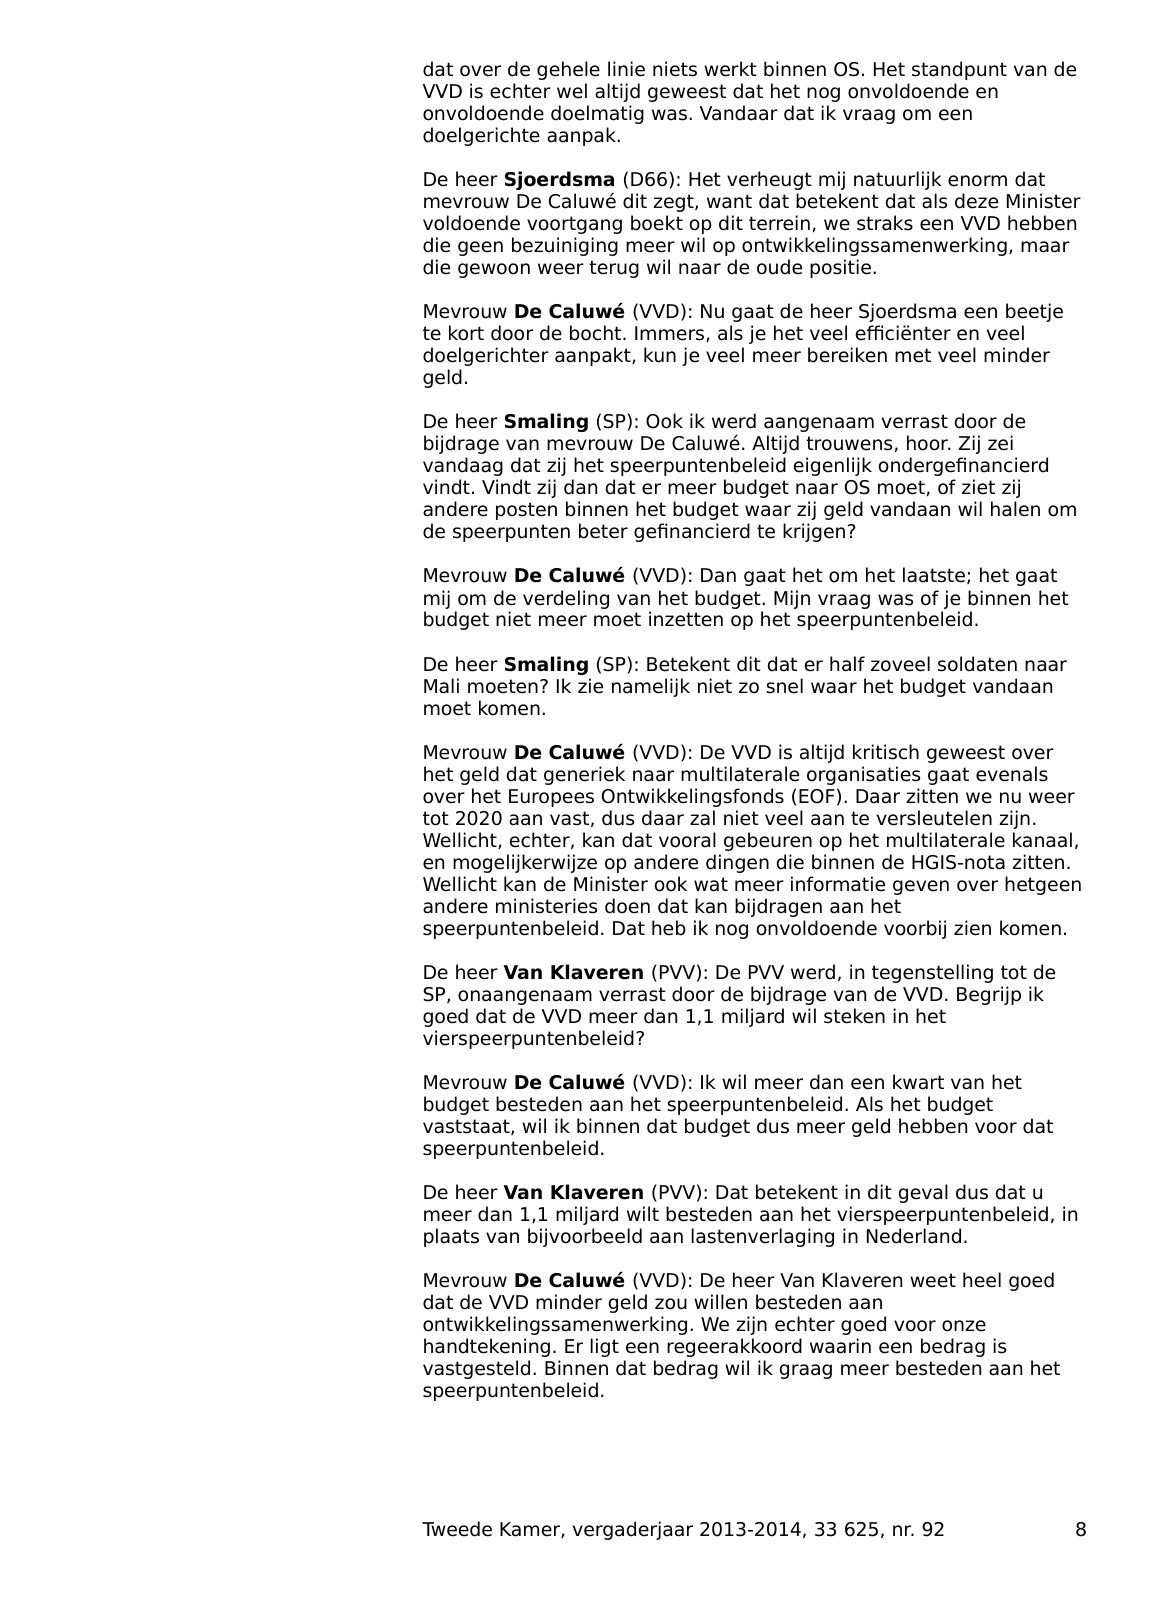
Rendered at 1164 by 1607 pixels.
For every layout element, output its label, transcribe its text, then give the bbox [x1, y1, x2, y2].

text De heer Van Klaveren (PVV): De PVV werd, in tegenstelling tot de SP, onaangenaam verrast door de bijdrage van de VVD. Begrijp ik goed dat de VVD meer dan 1,1 miljard wil steken in het vierspeerpuntenbeleid? [422, 962, 1087, 1049]
text Mevrouw De Caluwé (VVD): De VVD is altijd kritisch geweest over het geld dat generiek naar multilaterale organisaties gaat evenals over het Europees Ontwikkelingsfonds (EOF). Daar zitten we nu weer tot 2020 aan vast, dus daar zal niet veel aan te versleutelen zijn. Wellicht, echter, kan dat vooral gebeuren op het multilaterale kanaal, en mogelijkerwijze op andere dingen die binnen de HGIS-nota zitten. Wellicht kan de Minister ook wat meer informatie geven over hetgeen andere ministeries doen dat kan bijdragen aan het speerpuntenbeleid. Dat heb ik nog onvoldoende voorbij zien komen. [422, 742, 1087, 939]
text De heer Van Klaveren (PVV): Dat betekent in dit geval dus dat u meer dan 1,1 miljard wilt besteden aan het vierspeerpuntenbeleid, in plaats van bijvoorbeeld aan lastenverlaging in Nederland. [422, 1182, 1087, 1248]
text De heer Sjoerdsma (D66): Het verheugt mij natuurlijk enorm dat mevrouw De Caluwé dit zegt, want dat betekent dat als deze Minister voldoende voortgang boekt op dit terrein, we straks een VVD hebben die geen bezuiniging meer wil op ontwikkelingssamenwerking, maar die gewoon weer terug wil naar de oude positie. [422, 169, 1087, 279]
text dat over de gehele linie niets werkt binnen OS. Het standpunt van de VVD is echter wel altijd geweest dat het nog onvoldoende en onvoldoende doelmatig was. Vandaar dat ik vraag om een doelgerichte aanpak. [422, 59, 1087, 147]
text Mevrouw De Caluwé (VVD): Ik wil meer dan een kwart van het budget besteden aan het speerpuntenbeleid. Als het budget vaststaat, wil ik binnen dat budget dus meer geld hebben voor dat speerpuntenbeleid. [422, 1072, 1087, 1160]
text De heer Smaling (SP): Betekent dit dat er half zoveel soldaten naar Mali moeten? Ik zie namelijk niet zo snel waar het budget vandaan moet komen. [422, 653, 1087, 719]
text De heer Smaling (SP): Ook ik werd aangenaam verrast door de bijdrage van mevrouw De Caluwé. Altijd trouwens, hoor. Zij zei vandaag dat zij het speerpuntenbeleid eigenlijk ondergefinancierd vindt. Vindt zij dan dat er meer budget naar OS moet, of ziet zij andere posten binnen het budget waar zij geld vandaan wil halen om de speerpunten beter gefinancierd te krijgen? [422, 411, 1087, 543]
text Mevrouw De Caluwé (VVD): Nu gaat de heer Sjoerdsma een beetje te kort door de bocht. Immers, als je het veel efficiënter en veel doelgerichter aanpakt, kun je veel meer bereiken met veel minder geld. [422, 301, 1087, 389]
text Mevrouw De Caluwé (VVD): Dan gaat het om het laatste; het gaat mij om de verdeling van het budget. Mijn vraag was of je binnen het budget niet meer moet inzetten op het speerpuntenbeleid. [422, 565, 1087, 631]
text Mevrouw De Caluwé (VVD): De heer Van Klaveren weet heel goed dat de VVD minder geld zou willen besteden aan ontwikkelingssamenwerking. We zijn echter goed voor onze handtekening. Er ligt een regeerakkoord waarin een bedrag is vastgesteld. Binnen dat bedrag wil ik graag meer besteden aan het speerpuntenbeleid. [422, 1270, 1087, 1402]
